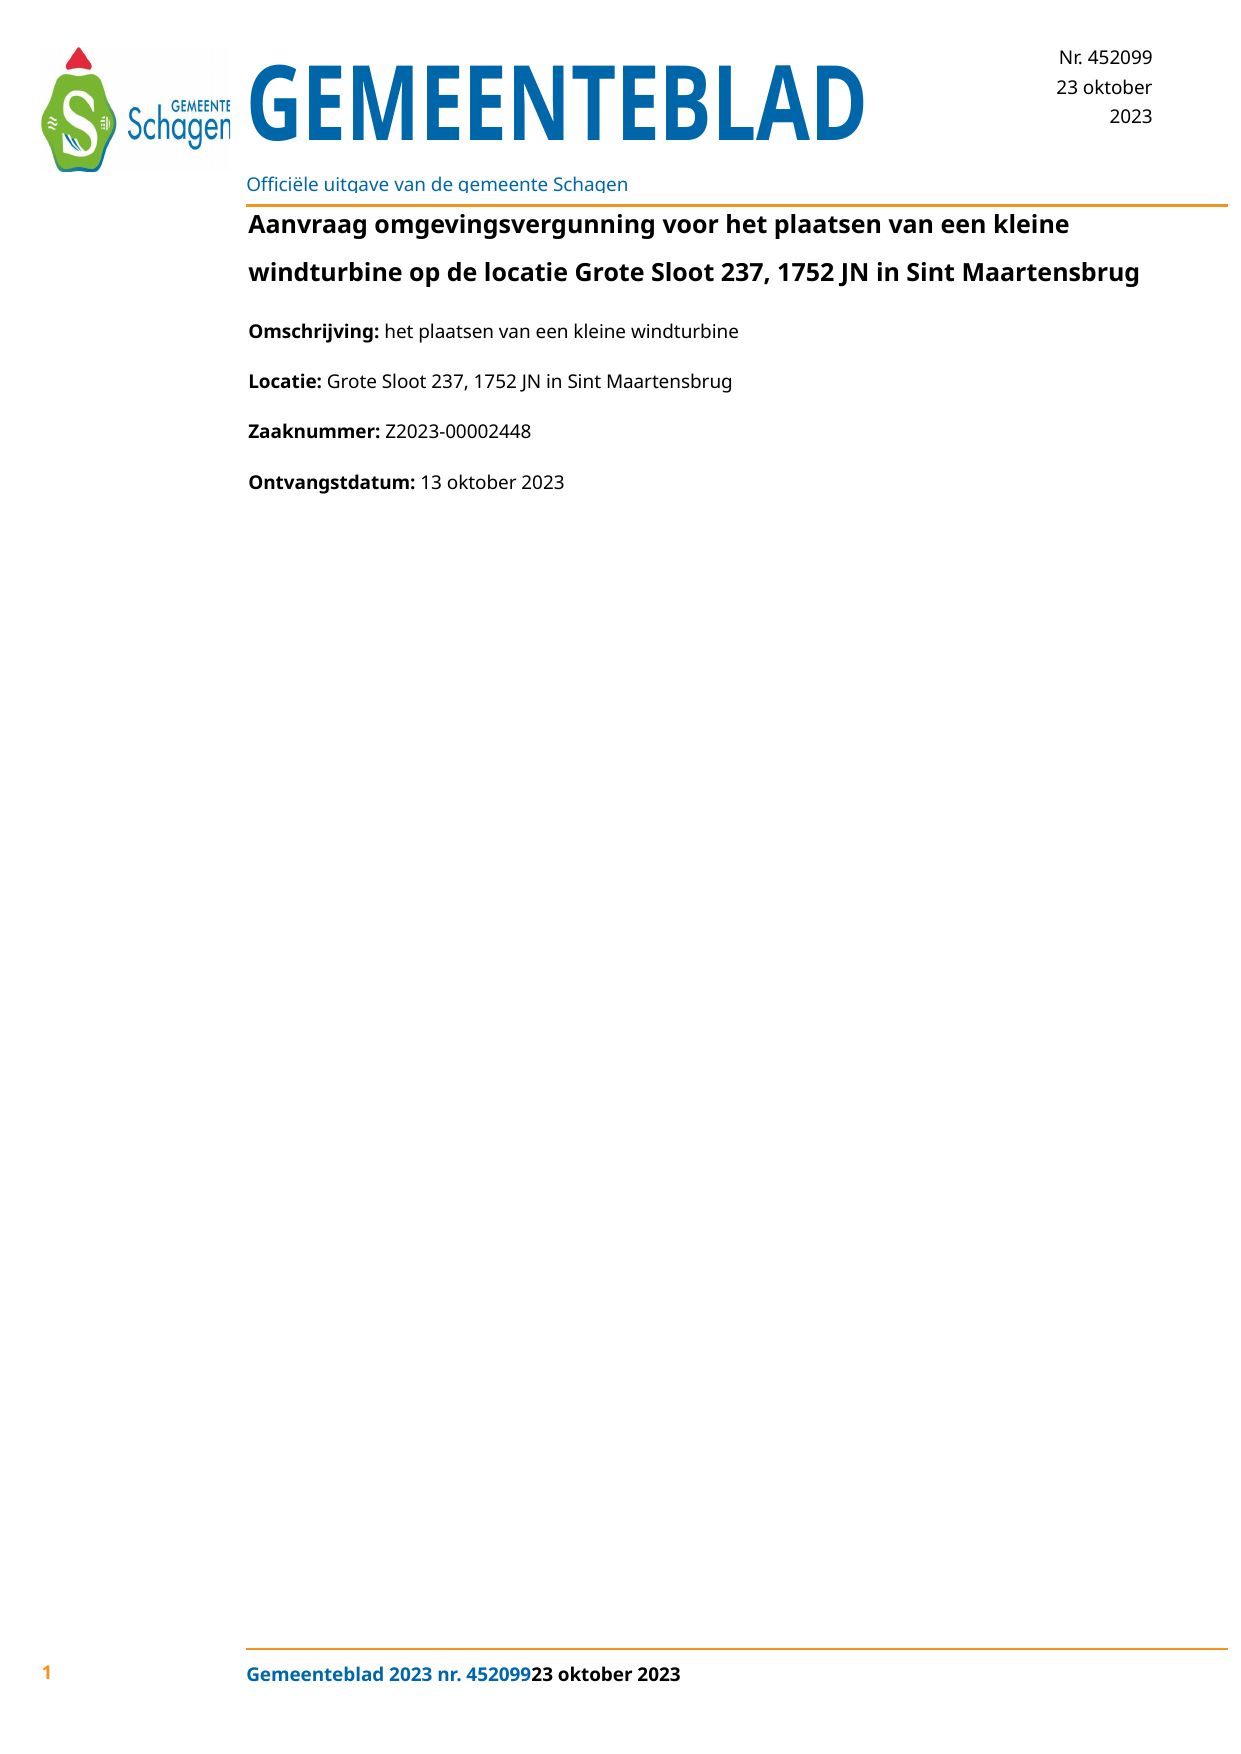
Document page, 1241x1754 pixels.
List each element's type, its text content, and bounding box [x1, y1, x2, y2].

text Ontvangstdatum: 13 oktober 2023 [248, 469, 1152, 495]
text Locatie: Grote Sloot 237, 1752 JN in Sint Maartensbrug [248, 368, 1152, 394]
text Aanvraag omgevingsvergunning voor het plaatsen van een kleine windturbine op de locatie Grote Sloot 237, 1752 JN in Sint Maartensbrug [248, 207, 1152, 288]
text Zaaknummer: Z2023-00002448 [248, 419, 1152, 444]
text Omschrijving: het plaatsen van een kleine windturbine [248, 318, 1152, 344]
picture [41, 47, 231, 172]
